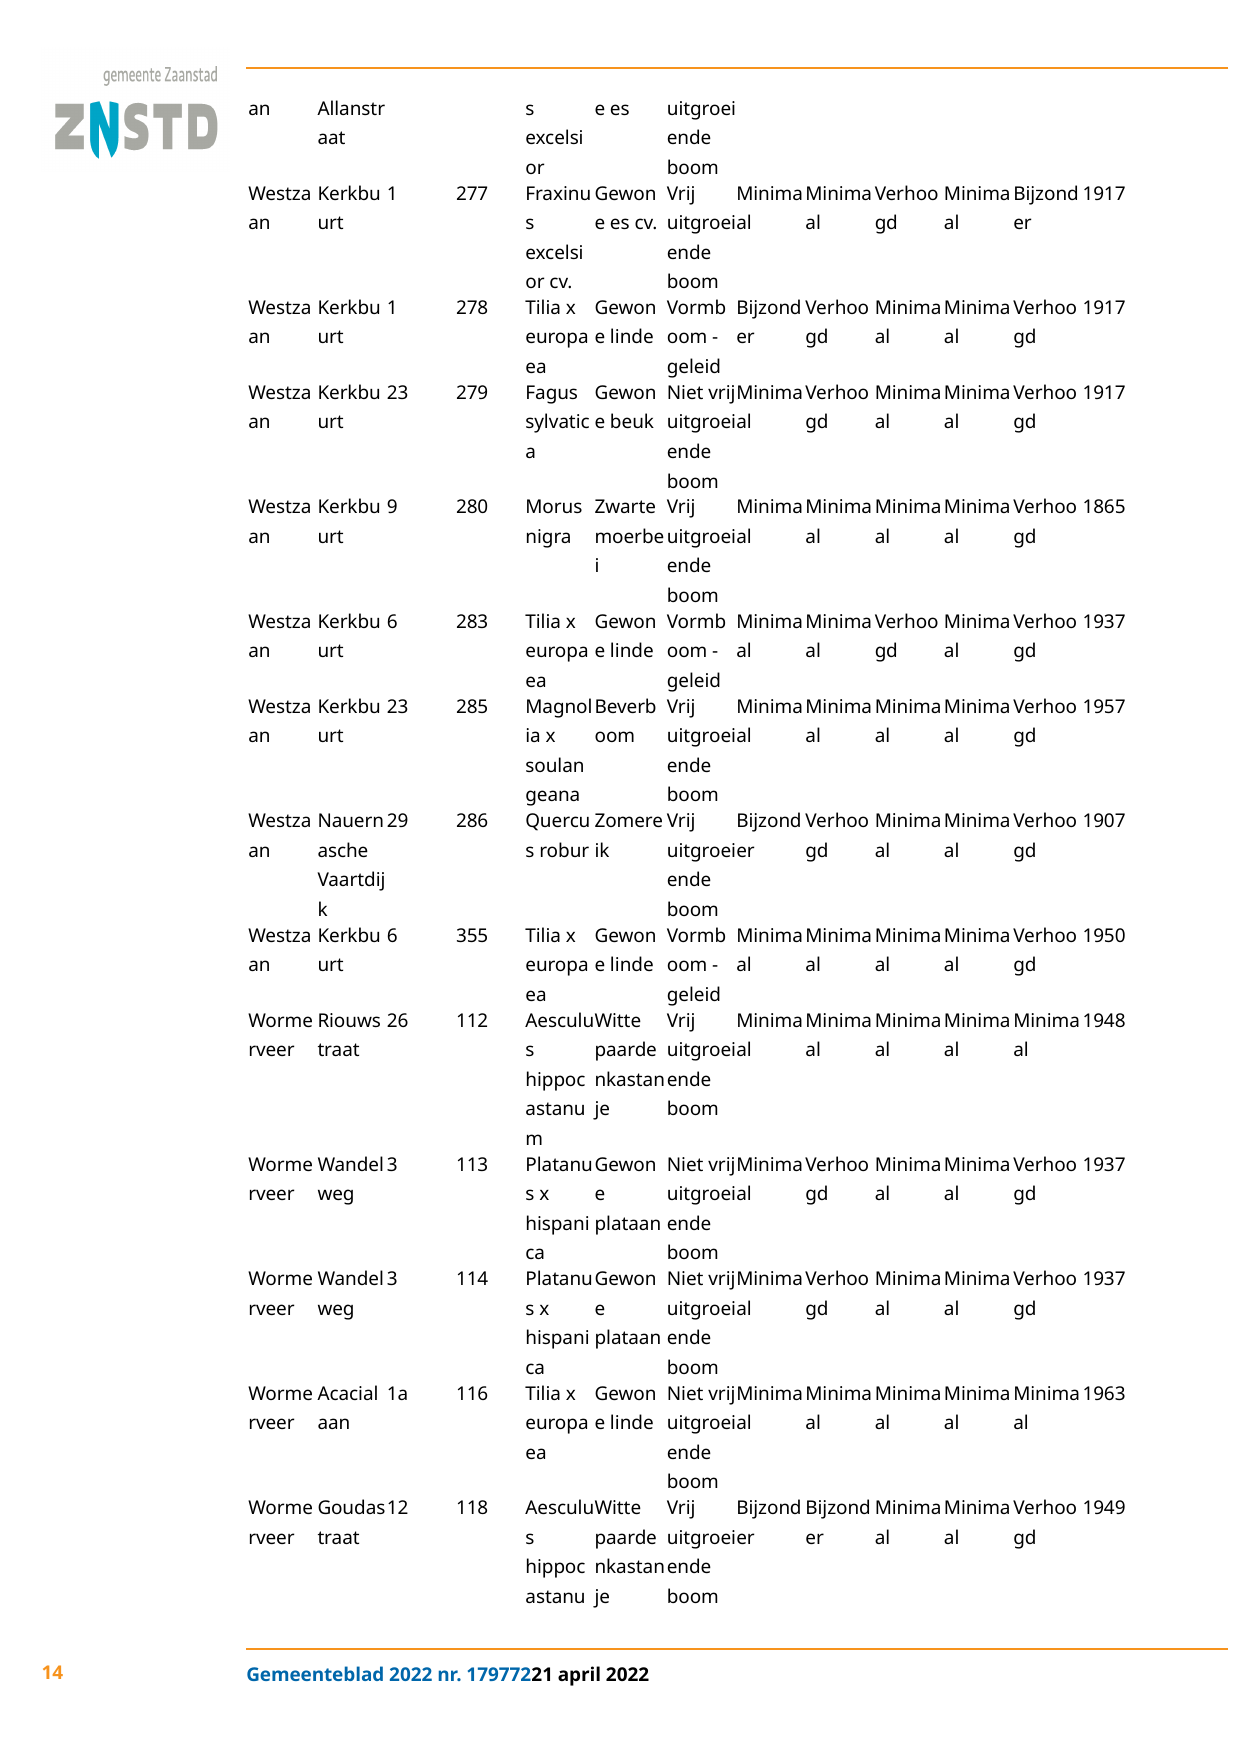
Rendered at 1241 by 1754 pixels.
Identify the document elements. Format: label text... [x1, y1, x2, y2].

table_cell 355 [456, 922, 525, 1007]
table_cell Westzaan [248, 294, 317, 379]
table_cell Verhoogd [1013, 379, 1082, 493]
table_cell Minimaal [805, 494, 874, 608]
table_cell Gewone linde [594, 608, 667, 693]
table_cell Wandelweg [317, 1151, 387, 1265]
table_cell Westzaan [248, 808, 317, 922]
table_cell Minimaal [736, 1380, 805, 1494]
table_cell Vrij uitgroeiende boom [667, 693, 736, 807]
table_cell Minimaal [736, 922, 805, 1007]
table_cell s excelsior [525, 95, 594, 180]
table_cell Vormboom - geleid [667, 608, 736, 693]
table_cell Westzaan [248, 608, 317, 693]
table_cell Westzaan [248, 379, 317, 493]
table_cell Minimaal [944, 608, 1013, 693]
table_cell Kerkbuurt [317, 608, 387, 693]
table_cell [944, 95, 1013, 180]
table_cell Platanus x hispanica [525, 1265, 594, 1380]
table_cell 1957 [1082, 693, 1152, 807]
table_cell Minimaal [736, 180, 805, 294]
table_cell Minimaal [736, 494, 805, 608]
table_cell uitgroeiende boom [667, 95, 736, 180]
table_cell Minimaal [736, 1265, 805, 1380]
table_cell Verhoogd [1013, 608, 1082, 693]
table_cell Westzaan [248, 180, 317, 294]
table_cell 279 [456, 379, 525, 493]
table_cell 1917 [1082, 180, 1152, 294]
table_cell Vrij uitgroeiende boom [667, 180, 736, 294]
table_cell Kerkbuurt [317, 180, 387, 294]
table_cell Aesculus hippocastanu [525, 1494, 594, 1609]
table_cell Kerkbuurt [317, 693, 387, 807]
table_cell Zomereik [594, 808, 667, 922]
table_cell [1082, 95, 1152, 180]
table_cell Minimaal [736, 608, 805, 693]
table_cell Minimaal [736, 693, 805, 807]
table_cell [875, 95, 944, 180]
table_cell Minimaal [944, 494, 1013, 608]
table_cell Gewone linde [594, 1380, 667, 1494]
table_cell Minimaal [805, 180, 874, 294]
table_cell 9 [387, 494, 456, 608]
table_cell Niet vrij uitgroeiende boom [667, 1380, 736, 1494]
table_cell Verhoogd [1013, 494, 1082, 608]
table_cell Minimaal [805, 693, 874, 807]
table_cell Morus nigra [525, 494, 594, 608]
table_cell 26 [387, 1007, 456, 1151]
table_cell Westzaan [248, 494, 317, 608]
table_cell Tilia x europaea [525, 294, 594, 379]
table_cell Wormerveer [248, 1007, 317, 1151]
table_cell Minimaal [875, 294, 944, 379]
table_cell Minimaal [875, 379, 944, 493]
table_cell 112 [456, 1007, 525, 1151]
table_cell Minimaal [875, 693, 944, 807]
table_cell Wormerveer [248, 1151, 317, 1265]
table_cell 12 [387, 1494, 456, 1609]
table_cell Minimaal [944, 1007, 1013, 1151]
table_cell Verhoogd [875, 180, 944, 294]
table_cell Verhoogd [1013, 808, 1082, 922]
table_cell Allanstraat [317, 95, 387, 180]
table_cell Wormerveer [248, 1265, 317, 1380]
table_cell Minimaal [875, 1265, 944, 1380]
table_cell Witte paardenkastanje [594, 1494, 667, 1609]
table_cell 277 [456, 180, 525, 294]
table_cell Platanus x hispanica [525, 1151, 594, 1265]
table_cell 113 [456, 1151, 525, 1265]
table_cell Fraxinus excelsior cv. [525, 180, 594, 294]
table_cell 286 [456, 808, 525, 922]
table_cell Aesculus hippocastanum [525, 1007, 594, 1151]
picture [41, 47, 231, 172]
table_cell Minimaal [805, 1380, 874, 1494]
table_cell 1950 [1082, 922, 1152, 1007]
table_cell 1937 [1082, 608, 1152, 693]
table_cell Beverboom [594, 693, 667, 807]
table_cell Minimaal [736, 1007, 805, 1151]
table_cell Verhoogd [805, 294, 874, 379]
table_cell Verhoogd [805, 379, 874, 493]
table_cell 1917 [1082, 294, 1152, 379]
table_cell Minimaal [1013, 1007, 1082, 1151]
table_cell Wormerveer [248, 1494, 317, 1609]
table_cell 1949 [1082, 1494, 1152, 1609]
table_cell Magnolia x soulangeana [525, 693, 594, 807]
table_cell Bijzonder [736, 294, 805, 379]
table_cell Wormerveer [248, 1380, 317, 1494]
table_cell Vormboom - geleid [667, 294, 736, 379]
table_cell Gewone plataan [594, 1151, 667, 1265]
table_cell 1a [387, 1380, 456, 1494]
table_cell Gewone beuk [594, 379, 667, 493]
table_cell 1865 [1082, 494, 1152, 608]
table_cell 285 [456, 693, 525, 807]
table_cell Bijzonder [1013, 180, 1082, 294]
table_cell an [248, 95, 317, 180]
table_cell 114 [456, 1265, 525, 1380]
table_cell Gewone linde [594, 922, 667, 1007]
table_cell Fagus sylvatica [525, 379, 594, 493]
table_cell Minimaal [736, 379, 805, 493]
table_cell e es [594, 95, 667, 180]
table_cell [456, 95, 525, 180]
table_cell Minimaal [944, 294, 1013, 379]
table_cell 1 [387, 180, 456, 294]
table_cell Verhoogd [805, 1151, 874, 1265]
table_cell 3 [387, 1265, 456, 1380]
table_cell Quercus robur [525, 808, 594, 922]
table_cell Minimaal [944, 180, 1013, 294]
table_cell Vrij uitgroeiende boom [667, 1007, 736, 1151]
table_cell Nauernasche Vaartdijk [317, 808, 387, 922]
table_cell Minimaal [805, 922, 874, 1007]
table_cell 23 [387, 379, 456, 493]
table_cell Westzaan [248, 922, 317, 1007]
table_cell Minimaal [736, 1151, 805, 1265]
table_cell Vrij uitgroeiende boom [667, 494, 736, 608]
table_cell 29 [387, 808, 456, 922]
table_cell 23 [387, 693, 456, 807]
table_cell 283 [456, 608, 525, 693]
table_cell 1937 [1082, 1151, 1152, 1265]
table_cell Niet vrij uitgroeiende boom [667, 379, 736, 493]
table_cell 118 [456, 1494, 525, 1609]
table_cell Minimaal [875, 1151, 944, 1265]
table_cell 280 [456, 494, 525, 608]
table_cell Minimaal [944, 1265, 1013, 1380]
table_cell Niet vrij uitgroeiende boom [667, 1151, 736, 1265]
table_cell Kerkbuurt [317, 294, 387, 379]
table_cell Verhoogd [1013, 294, 1082, 379]
table_cell Kerkbuurt [317, 379, 387, 493]
table_cell Vormboom - geleid [667, 922, 736, 1007]
table_cell 1937 [1082, 1265, 1152, 1380]
table_cell Minimaal [944, 1151, 1013, 1265]
table_cell Minimaal [875, 808, 944, 922]
table_cell 1948 [1082, 1007, 1152, 1151]
table_cell Verhoogd [1013, 1265, 1082, 1380]
table_cell Gewone linde [594, 294, 667, 379]
table_cell Gewone es cv. [594, 180, 667, 294]
table_cell Minimaal [944, 1494, 1013, 1609]
table_cell Witte paardenkastanje [594, 1007, 667, 1151]
table_cell Minimaal [944, 922, 1013, 1007]
table_cell Tilia x europaea [525, 1380, 594, 1494]
table_cell Minimaal [875, 922, 944, 1007]
table_cell Bijzonder [805, 1494, 874, 1609]
table_cell Kerkbuurt [317, 922, 387, 1007]
table_cell [805, 95, 874, 180]
table_cell Verhoogd [1013, 922, 1082, 1007]
table_cell Verhoogd [805, 808, 874, 922]
table_cell Wandelweg [317, 1265, 387, 1380]
table_cell Minimaal [944, 693, 1013, 807]
table_cell Zwarte moerbei [594, 494, 667, 608]
table_cell Minimaal [1013, 1380, 1082, 1494]
table_cell 1917 [1082, 379, 1152, 493]
table_cell Minimaal [944, 808, 1013, 922]
table_cell Minimaal [805, 608, 874, 693]
table_cell Tilia x europaea [525, 608, 594, 693]
table_cell Gewone plataan [594, 1265, 667, 1380]
table_cell Verhoogd [805, 1265, 874, 1380]
table_cell 6 [387, 608, 456, 693]
table_cell Goudastraat [317, 1494, 387, 1609]
table_cell 1 [387, 294, 456, 379]
table_cell 1907 [1082, 808, 1152, 922]
table_cell Verhoogd [1013, 1151, 1082, 1265]
table_cell Vrij uitgroeiende boom [667, 808, 736, 922]
table_cell Kerkbuurt [317, 494, 387, 608]
table_cell Verhoogd [1013, 1494, 1082, 1609]
table_cell Vrij uitgroeiende boom [667, 1494, 736, 1609]
table_cell Minimaal [875, 494, 944, 608]
table_cell Bijzonder [736, 1494, 805, 1609]
table_cell [736, 95, 805, 180]
table_cell Minimaal [805, 1007, 874, 1151]
table_cell [1013, 95, 1082, 180]
table_cell 1963 [1082, 1380, 1152, 1494]
table_cell Minimaal [875, 1380, 944, 1494]
table_cell 6 [387, 922, 456, 1007]
table_cell 116 [456, 1380, 525, 1494]
table_cell Westzaan [248, 693, 317, 807]
table_cell Minimaal [875, 1494, 944, 1609]
table_cell 3 [387, 1151, 456, 1265]
table_cell Verhoogd [875, 608, 944, 693]
table_cell Niet vrij uitgroeiende boom [667, 1265, 736, 1380]
table_cell Minimaal [944, 379, 1013, 493]
table_cell [387, 95, 456, 180]
table_cell Minimaal [944, 1380, 1013, 1494]
table_cell Minimaal [875, 1007, 944, 1151]
table_cell Bijzonder [736, 808, 805, 922]
table_cell 278 [456, 294, 525, 379]
table_cell Verhoogd [1013, 693, 1082, 807]
table_cell Riouwstraat [317, 1007, 387, 1151]
table_cell Acacialaan [317, 1380, 387, 1494]
table_cell Tilia x europaea [525, 922, 594, 1007]
